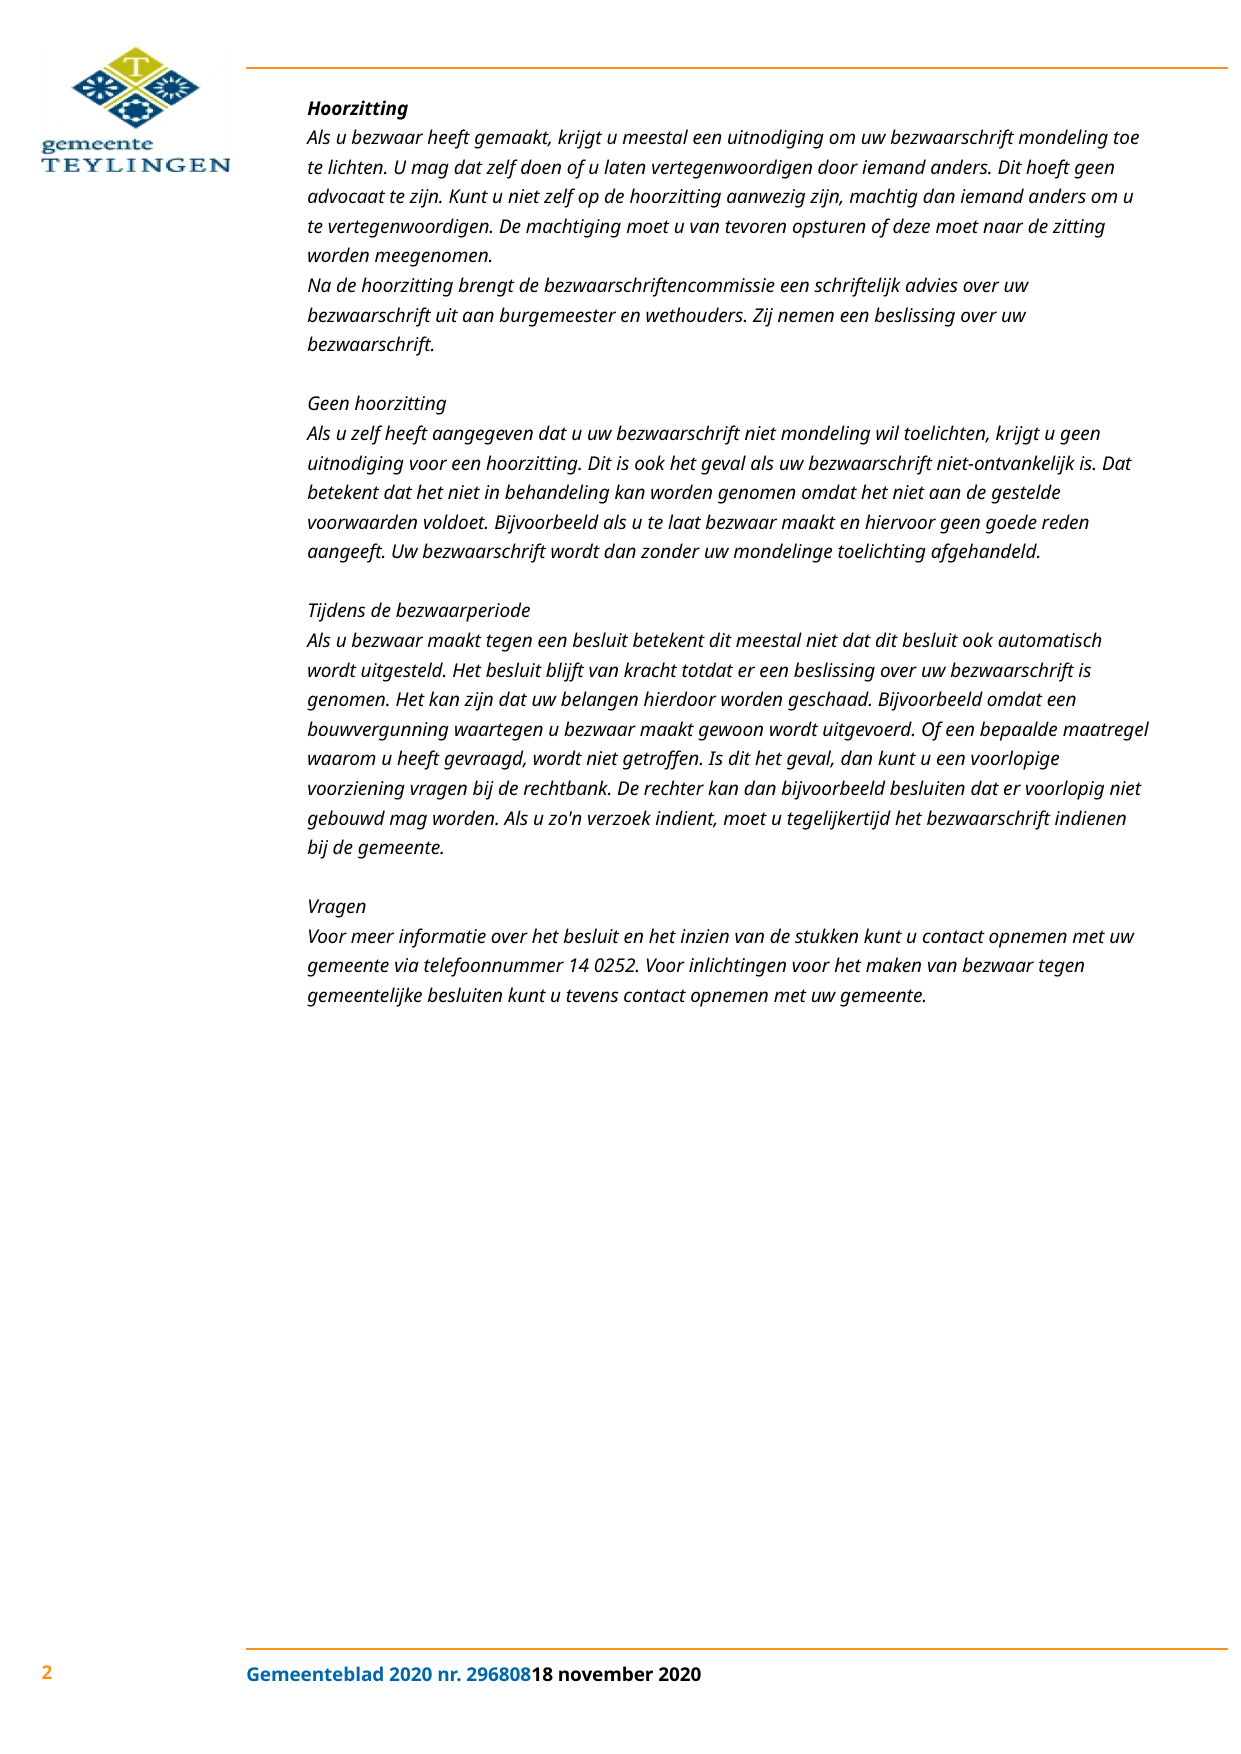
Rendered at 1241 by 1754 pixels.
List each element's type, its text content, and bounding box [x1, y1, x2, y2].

list Als u bezwaar heeft gemaakt, krijgt u meestal een uitnodiging om uw bezwaarschrift mondeling toe te lichten. U mag dat zelf doen of u laten vertegenwoordigen door iemand anders. Dit hoeft geen advocaat te zijn. Kunt u niet zelf op de hoorzitting aanwezig zijn, machtig dan iemand anders om u te vertegenwoordigen. De machtiging moet u van tevoren opsturen of deze moet naar de zitting worden meegenomen. [248, 124, 1152, 268]
picture [41, 47, 231, 172]
list Geen hoorzitting [248, 391, 1152, 416]
list Als u bezwaar maakt tegen een besluit betekent dit meestal niet dat dit besluit ook automatisch wordt uitgesteld. Het besluit blijft van kracht totdat er een beslissing over uw bezwaarschrift is genomen. Het kan zijn dat uw belangen hierdoor worden geschaad. Bijvoorbeeld omdat een bouwvergunning waartegen u bezwaar maakt gewoon wordt uitgevoerd. Of een bepaalde maatregel waarom u heeft gevraagd, wordt niet getroffen. Is dit het geval, dan kunt u een voorlopige voorziening vragen bij de rechtbank. De rechter kan dan bijvoorbeeld besluiten dat er voorlopig niet gebouwd mag worden. Als u zo'n verzoek indient, moet u tegelijkertijd het bezwaarschrift indienen bij de gemeente. [248, 627, 1152, 860]
list Vragen [248, 893, 1152, 919]
list Na de hoorzitting brengt de bezwaarschriftencommissie een schriftelijk advies over uw bezwaarschrift uit aan burgemeester en wethouders. Zij nemen een beslissing over uw bezwaarschrift. [248, 272, 1152, 357]
list Hoorzitting [248, 95, 1152, 121]
list Tijdens de bezwaarperiode [248, 598, 1152, 623]
list Als u zelf heeft aangegeven dat u uw bezwaarschrift niet mondeling wil toelichten, krijgt u geen uitnodiging voor een hoorzitting. Dit is ook het geval als uw bezwaarschrift niet-ontvankelijk is. Dat betekent dat het niet in behandeling kan worden genomen omdat het niet aan de gestelde voorwaarden voldoet. Bijvoorbeeld als u te laat bezwaar maakt en hiervoor geen goede reden aangeeft. Uw bezwaarschrift wordt dan zonder uw mondelinge toelichting afgehandeld. [248, 420, 1152, 564]
list Voor meer informatie over het besluit en het inzien van de stukken kunt u contact opnemen met uw gemeente via telefoonnummer 14 0252. Voor inlichtingen voor het maken van bezwaar tegen gemeentelijke besluiten kunt u tevens contact opnemen met uw gemeente. [248, 923, 1152, 1008]
